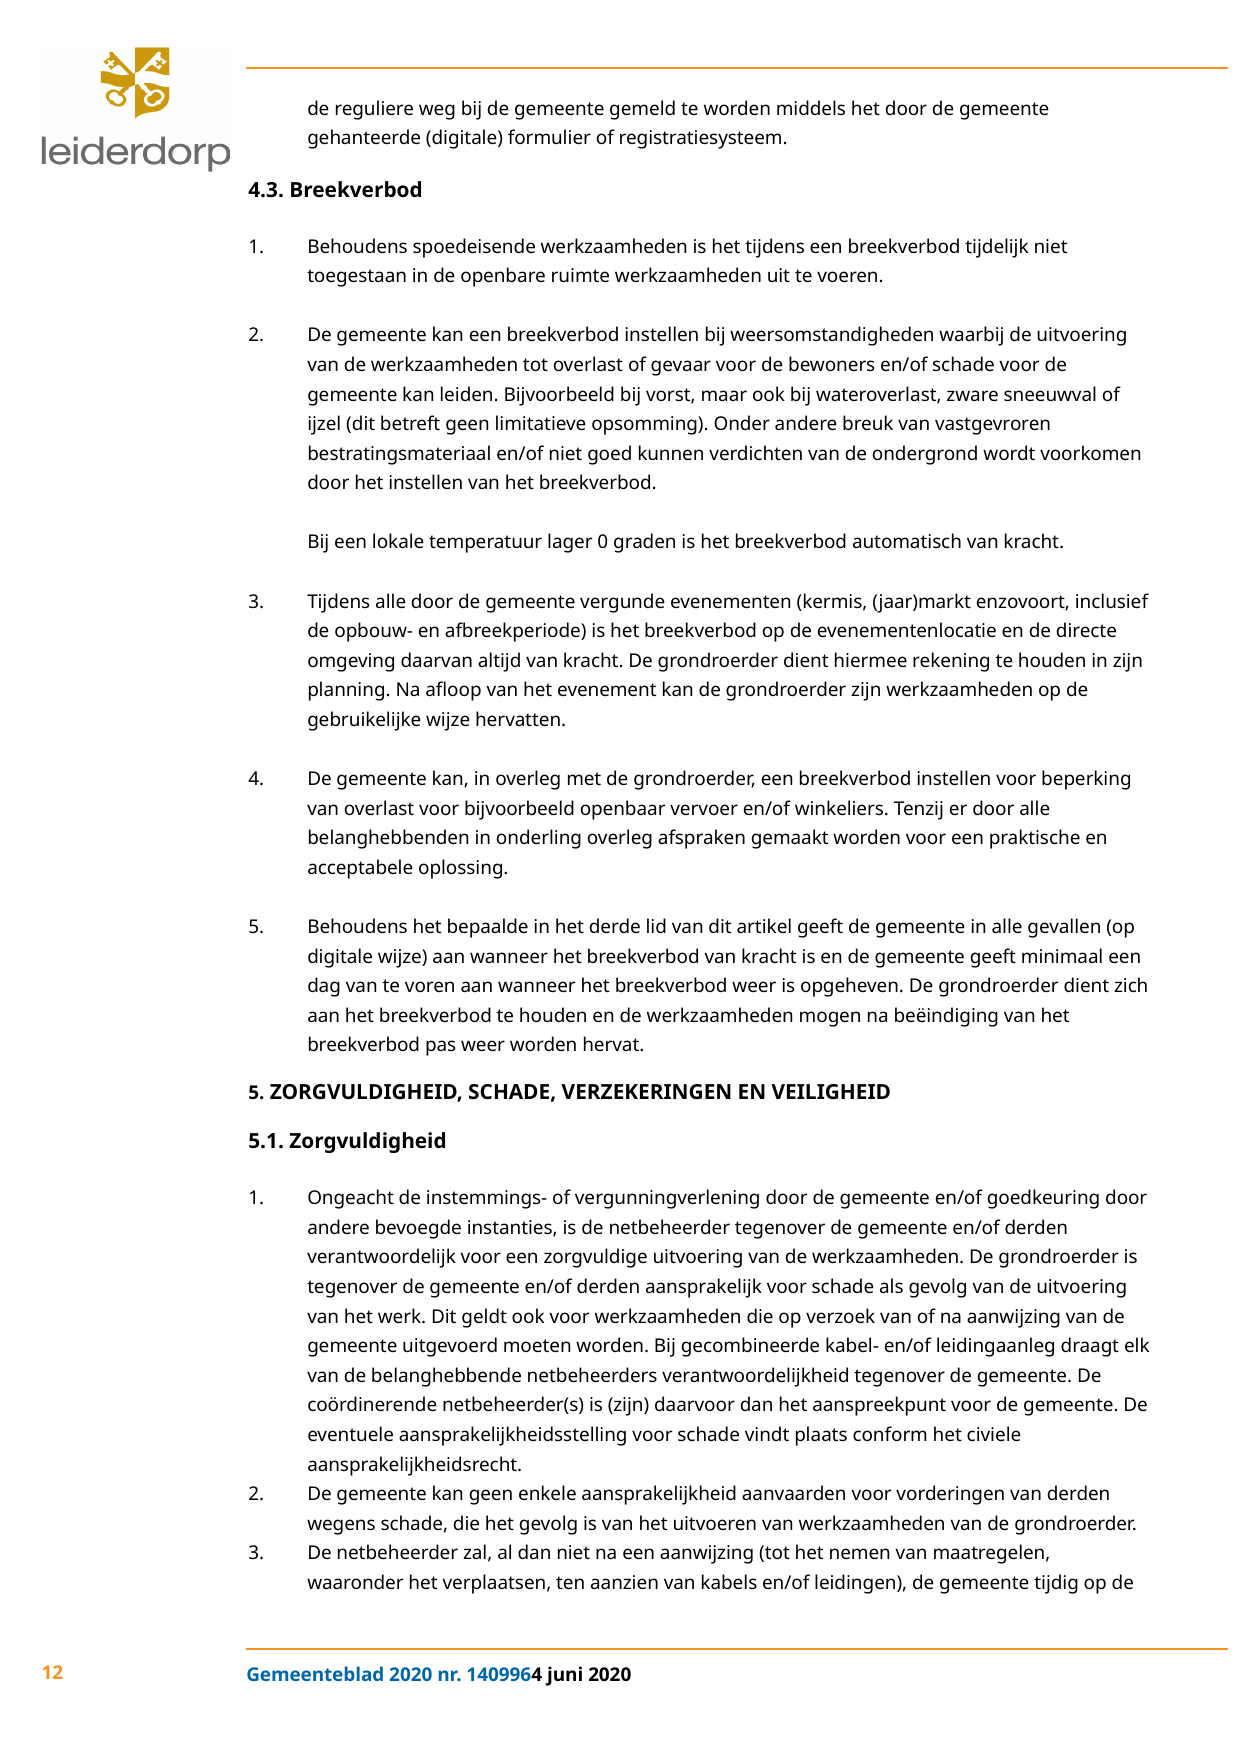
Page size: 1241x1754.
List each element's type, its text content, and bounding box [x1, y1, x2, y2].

list De gemeente kan geen enkele aansprakelijkheid aanvaarden voor vorderingen van derden wegens schade, die het gevolg is van het uitvoeren van werkzaamheden van de grondroerder. [248, 1480, 1152, 1536]
list De gemeente kan, in overleg met de grondroerder, een breekverbod instellen voor beperking van overlast voor bijvoorbeeld openbaar vervoer en/of winkeliers. Tenzij er door alle belanghebbenden in onderling overleg afspraken gemaakt worden voor een praktische en acceptabele oplossing. [248, 765, 1152, 880]
list Behoudens het bepaalde in het derde lid van dit artikel geeft de gemeente in alle gevallen (op digitale wijze) aan wanneer het breekverbod van kracht is en de gemeente geeft minimaal een dag van te voren aan wanneer het breekverbod weer is opgeheven. De grondroerder dient zich aan het breekverbod te houden en de werkzaamheden mogen na beëindiging van het breekverbod pas weer worden hervat. [248, 913, 1152, 1057]
list Ongeacht de instemmings- of vergunningverlening door de gemeente en/of goedkeuring door andere bevoegde instanties, is de netbeheerder tegenover de gemeente en/of derden verantwoordelijk voor een zorgvuldige uitvoering van de werkzaamheden. De grondroerder is tegenover de gemeente en/of derden aansprakelijk voor schade als gevolg van de uitvoering van het werk. Dit geldt ook voor werkzaamheden die op verzoek van of na aanwijzing van de gemeente uitgevoerd moeten worden. Bij gecombineerde kabel- en/of leidingaanleg draagt elk van de belanghebbende netbeheerders verantwoordelijkheid tegenover de gemeente. De coördinerende netbeheerder(s) is (zijn) daarvoor dan het aanspreekpunt voor de gemeente. De eventuele aansprakelijkheidsstelling voor schade vindt plaats conform het civiele aansprakelijkheidsrecht. [248, 1184, 1152, 1476]
list Bij een lokale temperatuur lager 0 graden is het breekverbod automatisch van kracht. [248, 529, 1152, 554]
list Tijdens alle door de gemeente vergunde evenementen (kermis, (jaar)markt enzovoort, inclusief de opbouw- en afbreekperiode) is het breekverbod op de evenementenlocatie en de directe omgeving daarvan altijd van kracht. De grondroerder dient hiermee rekening te houden in zijn planning. Na afloop van het evenement kan de grondroerder zijn werkzaamheden op de gebruikelijke wijze hervatten. [248, 588, 1152, 732]
list Behoudens spoedeisende werkzaamheden is het tijdens een breekverbod tijdelijk niet toegestaan in de openbare ruimte werkzaamheden uit te voeren. [248, 233, 1152, 288]
picture [41, 47, 231, 172]
text 5.1. Zorgvuldigheid [248, 1126, 1152, 1155]
text 5. ZORGVULDIGHEID, SCHADE, VERZEKERINGEN EN VEILIGHEID [248, 1077, 1152, 1106]
text 4.3. Breekverbod [248, 175, 1152, 203]
list de reguliere weg bij de gemeente gemeld te worden middels het door de gemeente gehanteerde (digitale) formulier of registratiesysteem. [248, 95, 1152, 150]
list De gemeente kan een breekverbod instellen bij weersomstandigheden waarbij de uitvoering van de werkzaamheden tot overlast of gevaar voor de bewoners en/of schade voor de gemeente kan leiden. Bijvoorbeeld bij vorst, maar ook bij wateroverlast, zware sneeuwval of ijzel (dit betreft geen limitatieve opsomming). Onder andere breuk van vastgevroren bestratingsmateriaal en/of niet goed kunnen verdichten van de ondergrond wordt voorkomen door het instellen van het breekverbod. [248, 322, 1152, 495]
list De netbeheerder zal, al dan niet na een aanwijzing (tot het nemen van maatregelen, waaronder het verplaatsen, ten aanzien van kabels en/of leidingen), de gemeente tijdig op de [248, 1539, 1152, 1595]
